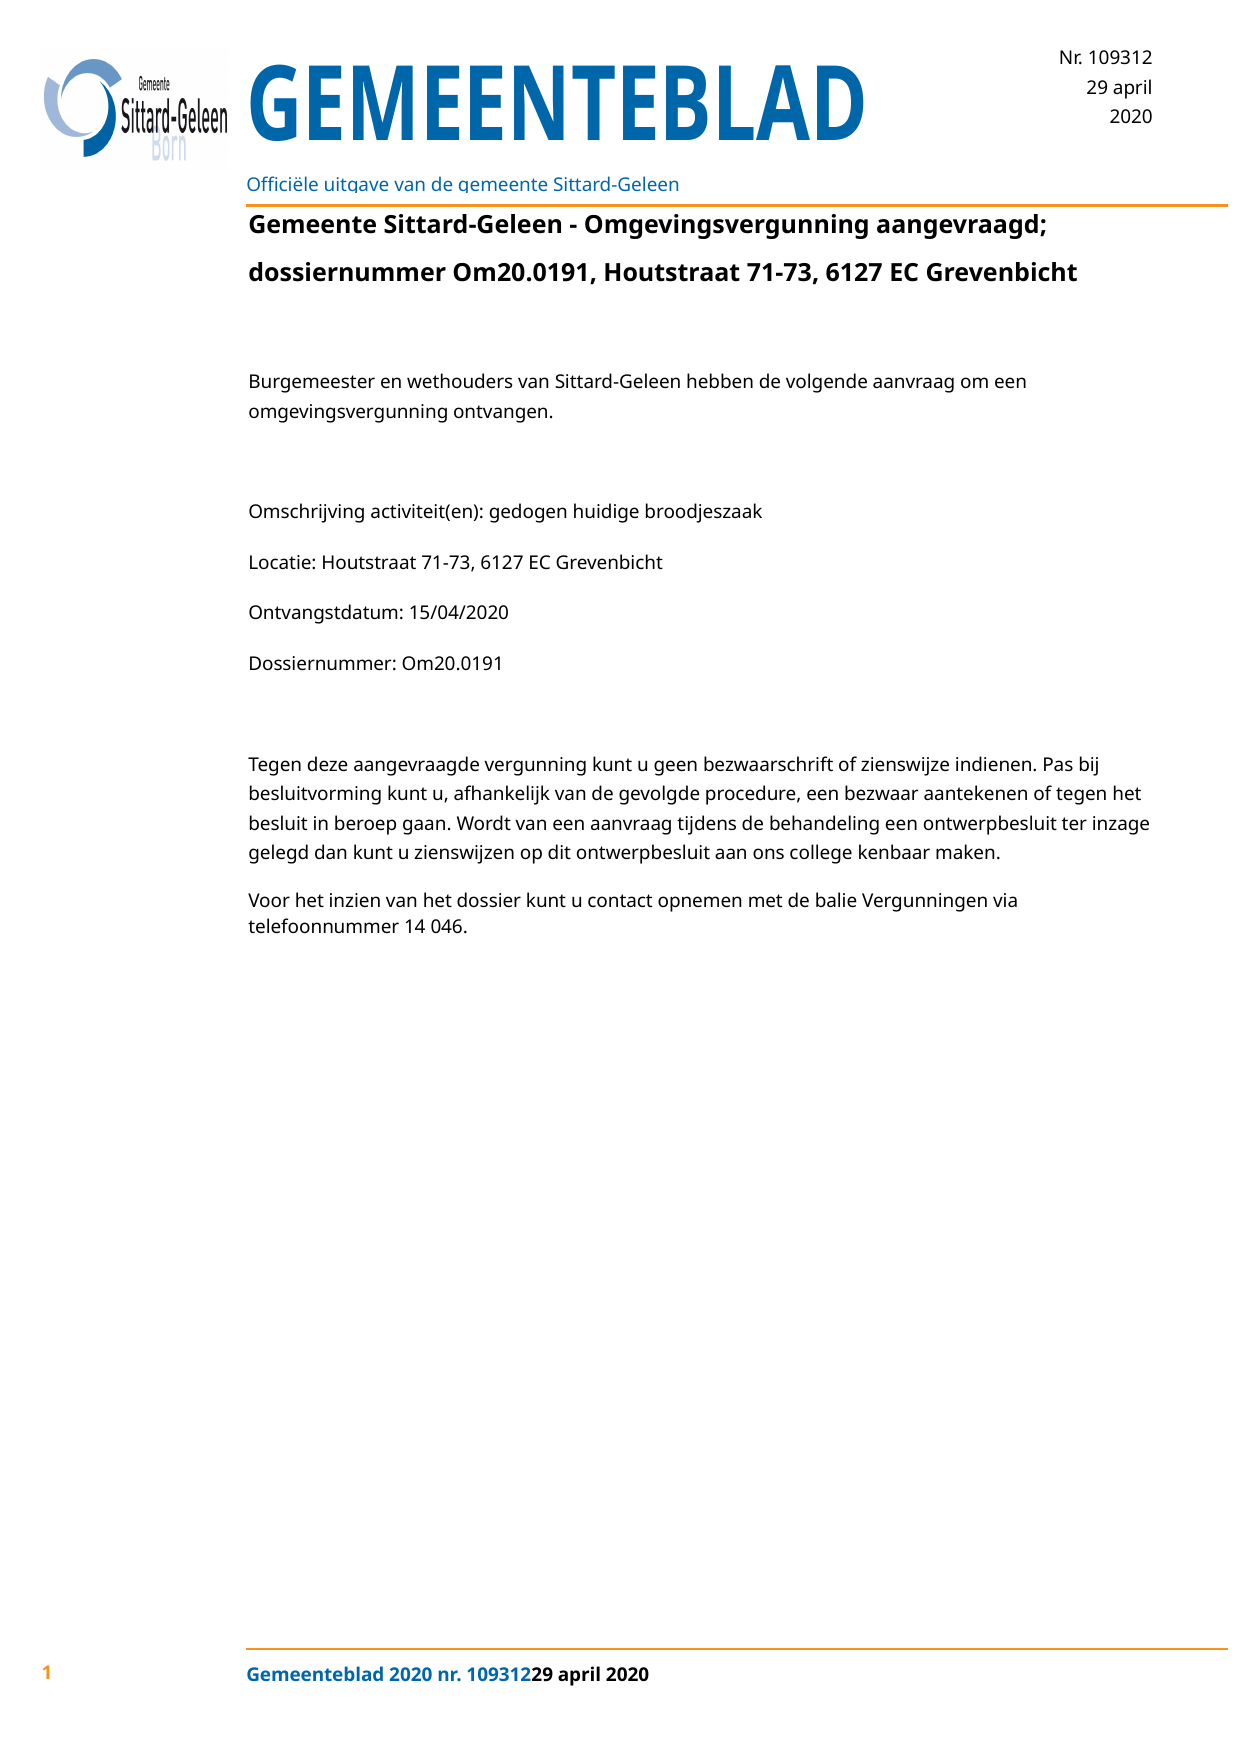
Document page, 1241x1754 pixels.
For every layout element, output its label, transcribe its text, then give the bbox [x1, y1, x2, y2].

picture [41, 47, 231, 172]
text Ontvangstdatum: 15/04/2020 [248, 599, 1152, 625]
text Burgemeester en wethouders van Sittard-Geleen hebben de volgende aanvraag om een omgevingsvergunning ontvangen. [248, 368, 1152, 424]
text Voor het inzien van het dossier kunt u contact opnemen met de balie Vergunningen via telefoonnummer 14 046. [248, 887, 1152, 939]
text Gemeente Sittard-Geleen - Omgevingsvergunning aangevraagd; dossiernummer Om20.0191, Houtstraat 71-73, 6127 EC Grevenbicht [248, 207, 1152, 288]
text Dossiernummer: Om20.0191 [248, 650, 1152, 676]
text Tegen deze aangevraagde vergunning kunt u geen bezwaarschrift of zienswijze indienen. Pas bij besluitvorming kunt u, afhankelijk van de gevolgde procedure, een bezwaar aantekenen of tegen het besluit in beroep gaan. Wordt van een aanvraag tijdens de behandeling een ontwerpbesluit ter inzage gelegd dan kunt u zienswijzen op dit ontwerpbesluit aan ons college kenbaar maken. [248, 751, 1152, 865]
text Locatie: Houtstraat 71-73, 6127 EC Grevenbicht [248, 549, 1152, 575]
text Omschrijving activiteit(en): gedogen huidige broodjeszaak [248, 499, 1152, 524]
